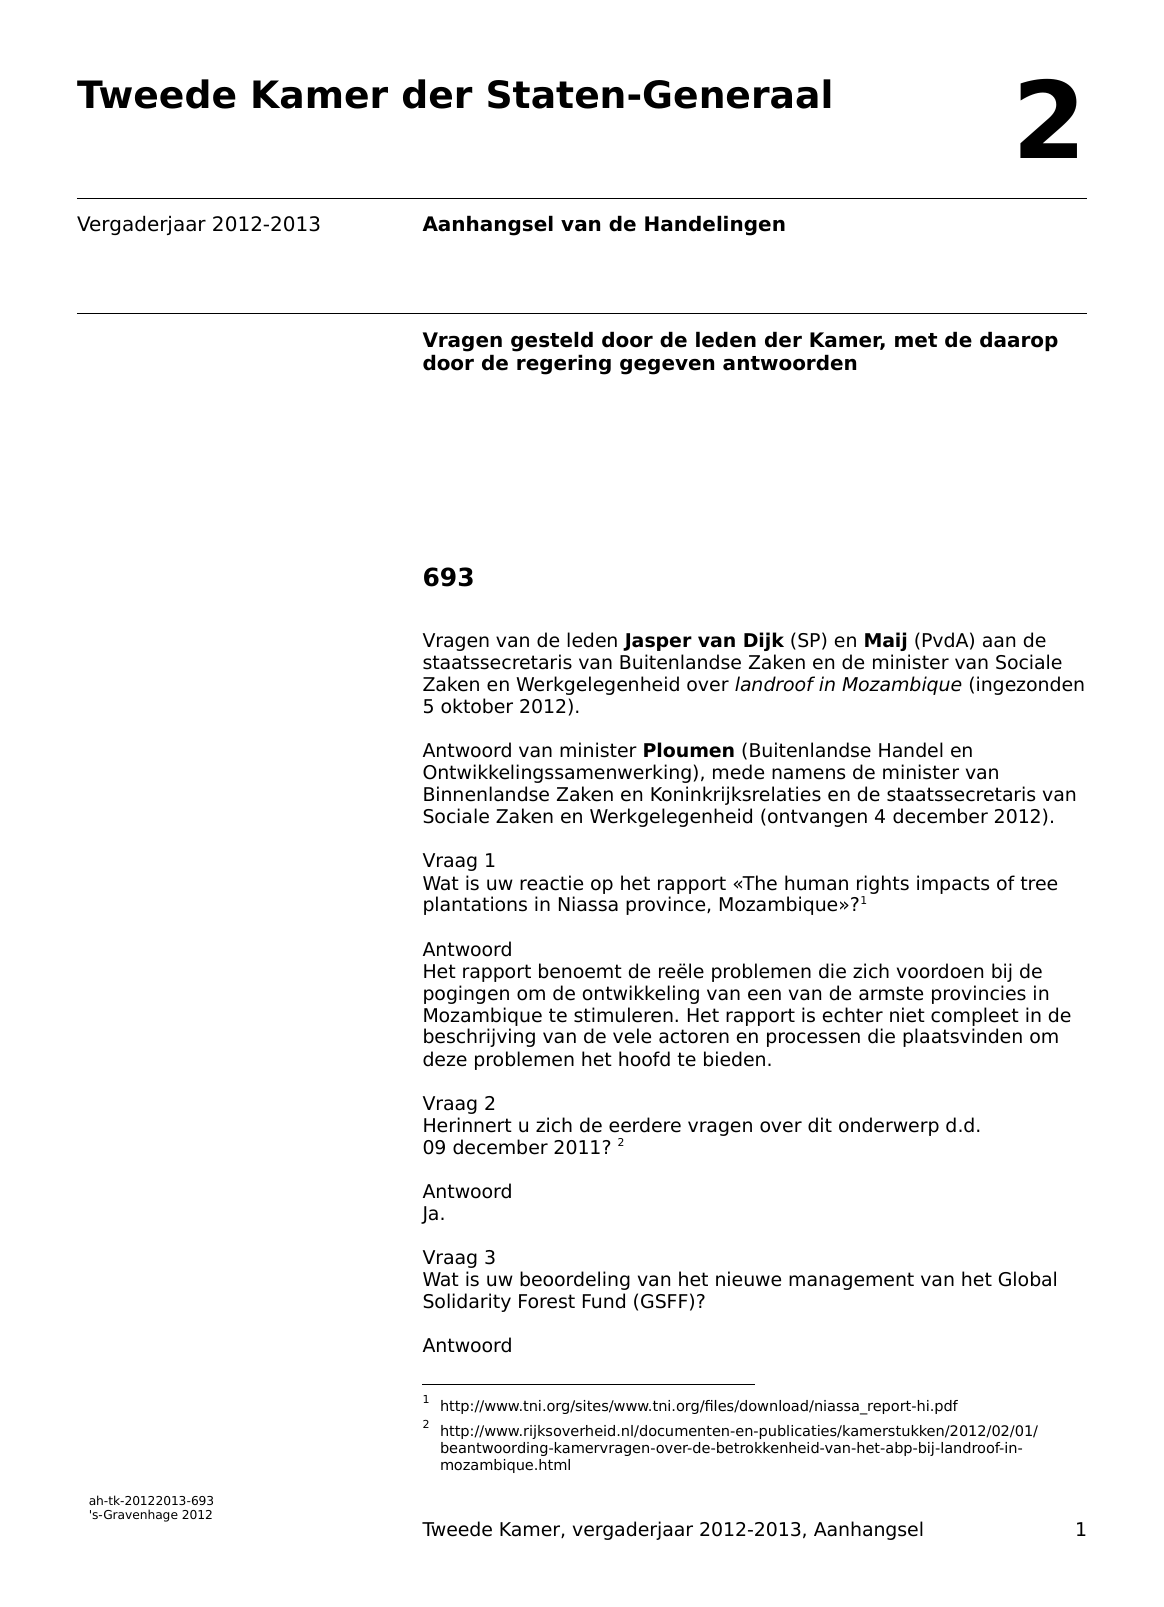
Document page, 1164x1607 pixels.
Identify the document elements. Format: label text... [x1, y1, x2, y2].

table_cell [77, 314, 422, 375]
text 693 [422, 563, 1087, 592]
table_cell Vragen gesteld door de leden der Kamer, met de daarop door de regering gegeven antwoorden [422, 314, 1087, 375]
text Vraag 1 [422, 850, 1087, 872]
text ah-tk-20122013-693 [88, 1494, 323, 1508]
text Antwoord van minister Ploumen (Buitenlandse Handel en Ontwikkelingssamenwerking), mede namens de minister van Binnenlandse Zaken en Koninkrijksrelaties en de staatssecretaris van Sociale Zaken en Werkgelegenheid (ontvangen 4 december 2012). [422, 740, 1087, 828]
text Antwoord [422, 1181, 1087, 1203]
text http://www.tni.org/sites/www.tni.org/files/download/niassa_report-hi.pdf [422, 1393, 1087, 1416]
table_header 2 [886, 59, 1087, 198]
text Vraag 2 [422, 1093, 1087, 1114]
text Antwoord [422, 938, 1087, 961]
text Antwoord [422, 1335, 1087, 1357]
text Vraag 3 [422, 1247, 1087, 1269]
text Vragen van de leden Jasper van Dijk (SP) en Maij (PvdA) aan de staatssecretaris van Buitenlandse Zaken en de minister van Sociale Zaken en Werkgelegenheid over landroof in Mozambique (ingezonden 5 oktober 2012). [422, 630, 1087, 718]
text 's-Gravenhage 2012 [88, 1508, 323, 1522]
table_cell Aanhangsel van de Handelingen [422, 199, 1087, 313]
text Herinnert u zich de eerdere vragen over dit onderwerp d.d. 09 december 2011? [422, 1114, 1087, 1158]
text Wat is uw reactie op het rapport «The human rights impacts of tree plantations in Niassa province, Mozambique»? [422, 872, 1087, 916]
table_header Tweede Kamer der Staten-Generaal [77, 59, 886, 198]
text Het rapport benoemt de reële problemen die zich voordoen bij de pogingen om de ontwikkeling van een van de armste provincies in Mozambique te stimuleren. Het rapport is echter niet compleet in de beschrijving van de vele actoren en processen die plaatsvinden om deze problemen het hoofd te bieden. [422, 961, 1087, 1070]
text http://www.rijksoverheid.nl/documenten-en-publicaties/kamerstukken/2012/02/01/beantwoording-kamervragen-over-de-betrokkenheid-van-het-abp-bij-landroof-in-mozambique.html [422, 1418, 1087, 1474]
text Wat is uw beoordeling van het nieuwe management van het Global Solidarity Forest Fund (GSFF)? [422, 1269, 1087, 1313]
table_cell Vergaderjaar 2012-2013 [77, 199, 422, 313]
text Ja. [422, 1203, 1087, 1225]
